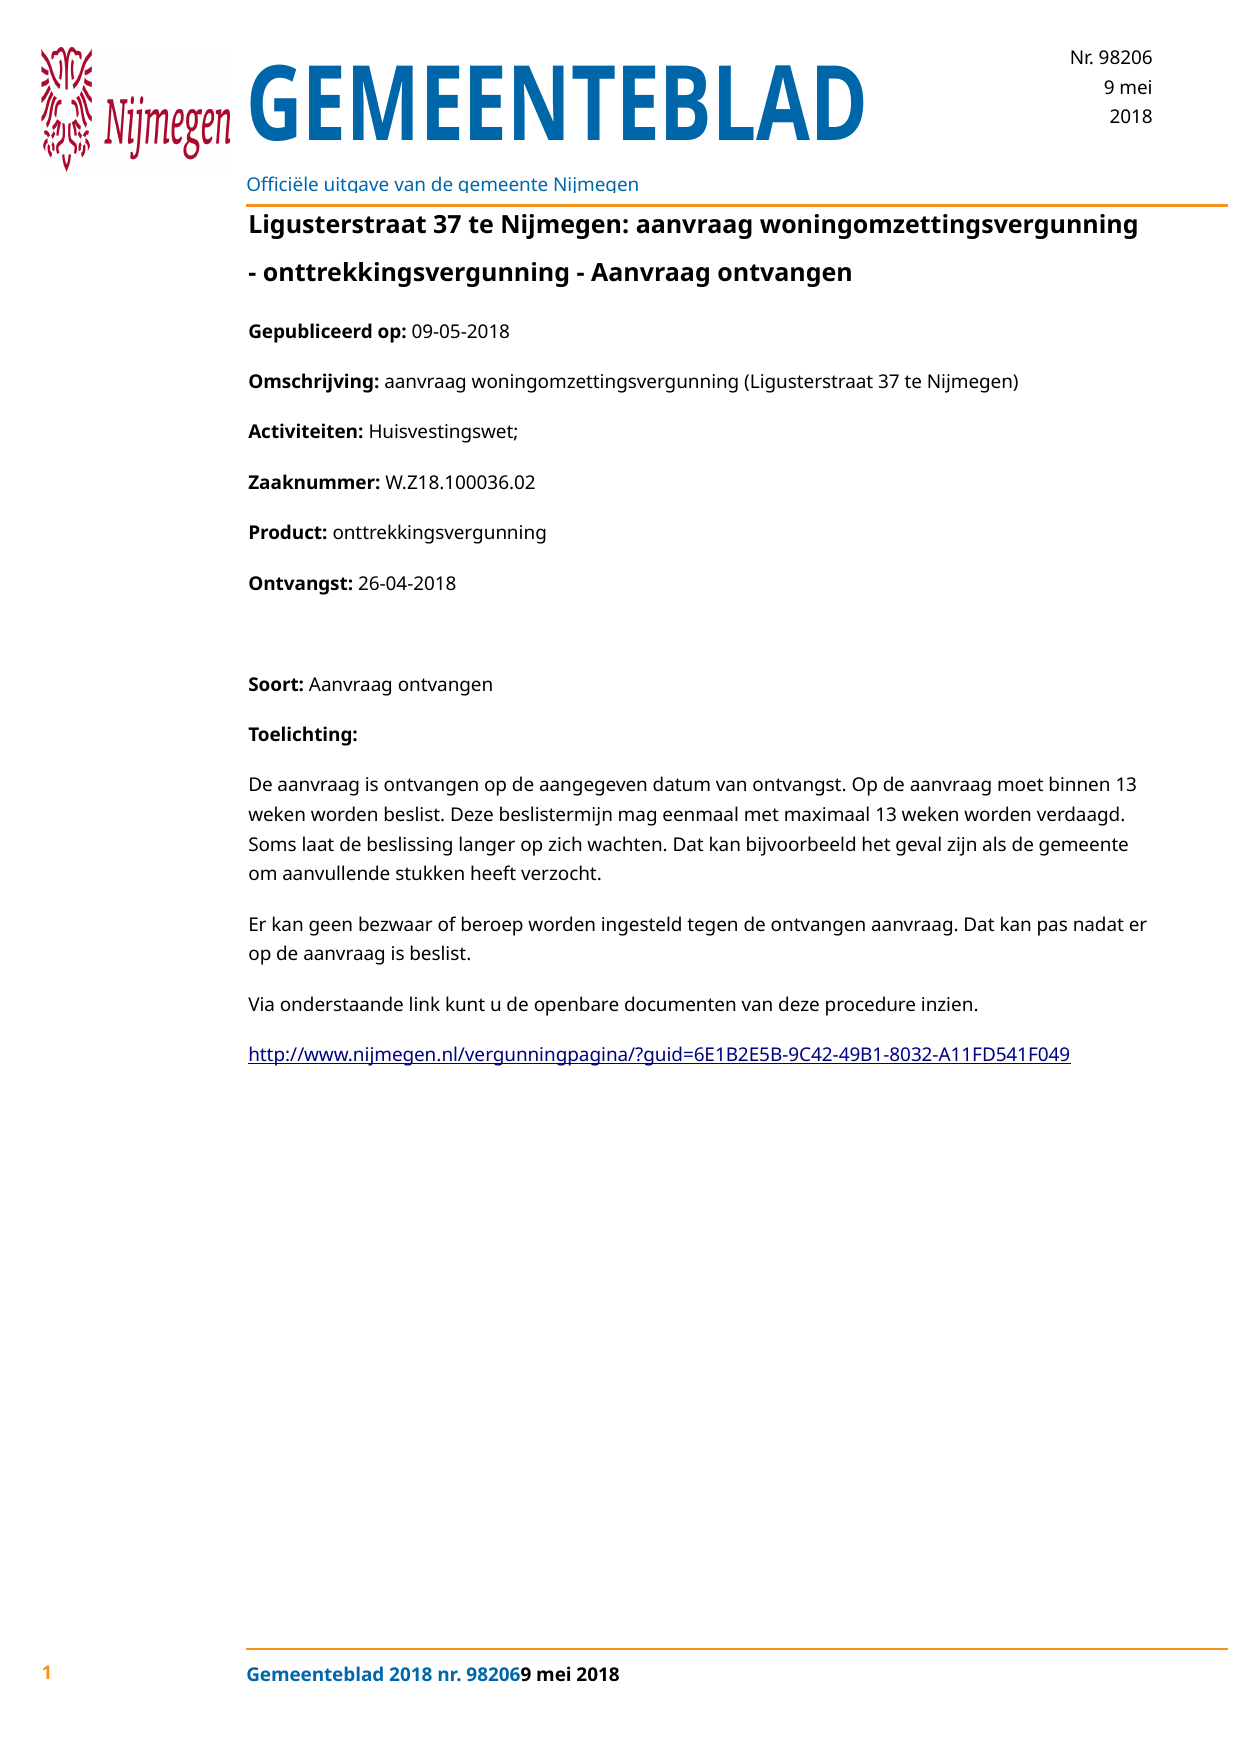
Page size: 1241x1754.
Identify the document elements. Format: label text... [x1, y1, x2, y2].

text http://www.nijmegen.nl/vergunningpagina/?guid=6E1B2E5B-9C42-49B1-8032-A11FD541F049 [248, 1041, 1152, 1067]
text Gepubliceerd op: 09-05-2018 [248, 318, 1152, 344]
text Via onderstaande link kunt u de openbare documenten van deze procedure inzien. [248, 991, 1152, 1017]
text De aanvraag is ontvangen op de aangegeven datum van ontvangst. Op de aanvraag moet binnen 13 weken worden beslist. Deze beslistermijn mag eenmaal met maximaal 13 weken worden verdaagd. Soms laat de beslissing langer op zich wachten. Dat kan bijvoorbeeld het geval zijn als de gemeente om aanvullende stukken heeft verzocht. [248, 772, 1152, 886]
text Soort: Aanvraag ontvangen [248, 671, 1152, 697]
picture [41, 47, 231, 172]
text Zaaknummer: W.Z18.100036.02 [248, 469, 1152, 495]
text Omschrijving: aanvraag woningomzettingsvergunning (Ligusterstraat 37 te Nijmegen) [248, 368, 1152, 394]
text Product: onttrekkingsvergunning [248, 519, 1152, 545]
text Ontvangst: 26-04-2018 [248, 570, 1152, 596]
text Activiteiten: Huisvestingswet; [248, 419, 1152, 444]
text Er kan geen bezwaar of beroep worden ingesteld tegen de ontvangen aanvraag. Dat kan pas nadat er op de aanvraag is beslist. [248, 911, 1152, 966]
text Ligusterstraat 37 te Nijmegen: aanvraag woningomzettingsvergunning - onttrekkingsvergunning - Aanvraag ontvangen [248, 207, 1152, 288]
text Toelichting: [248, 721, 1152, 747]
